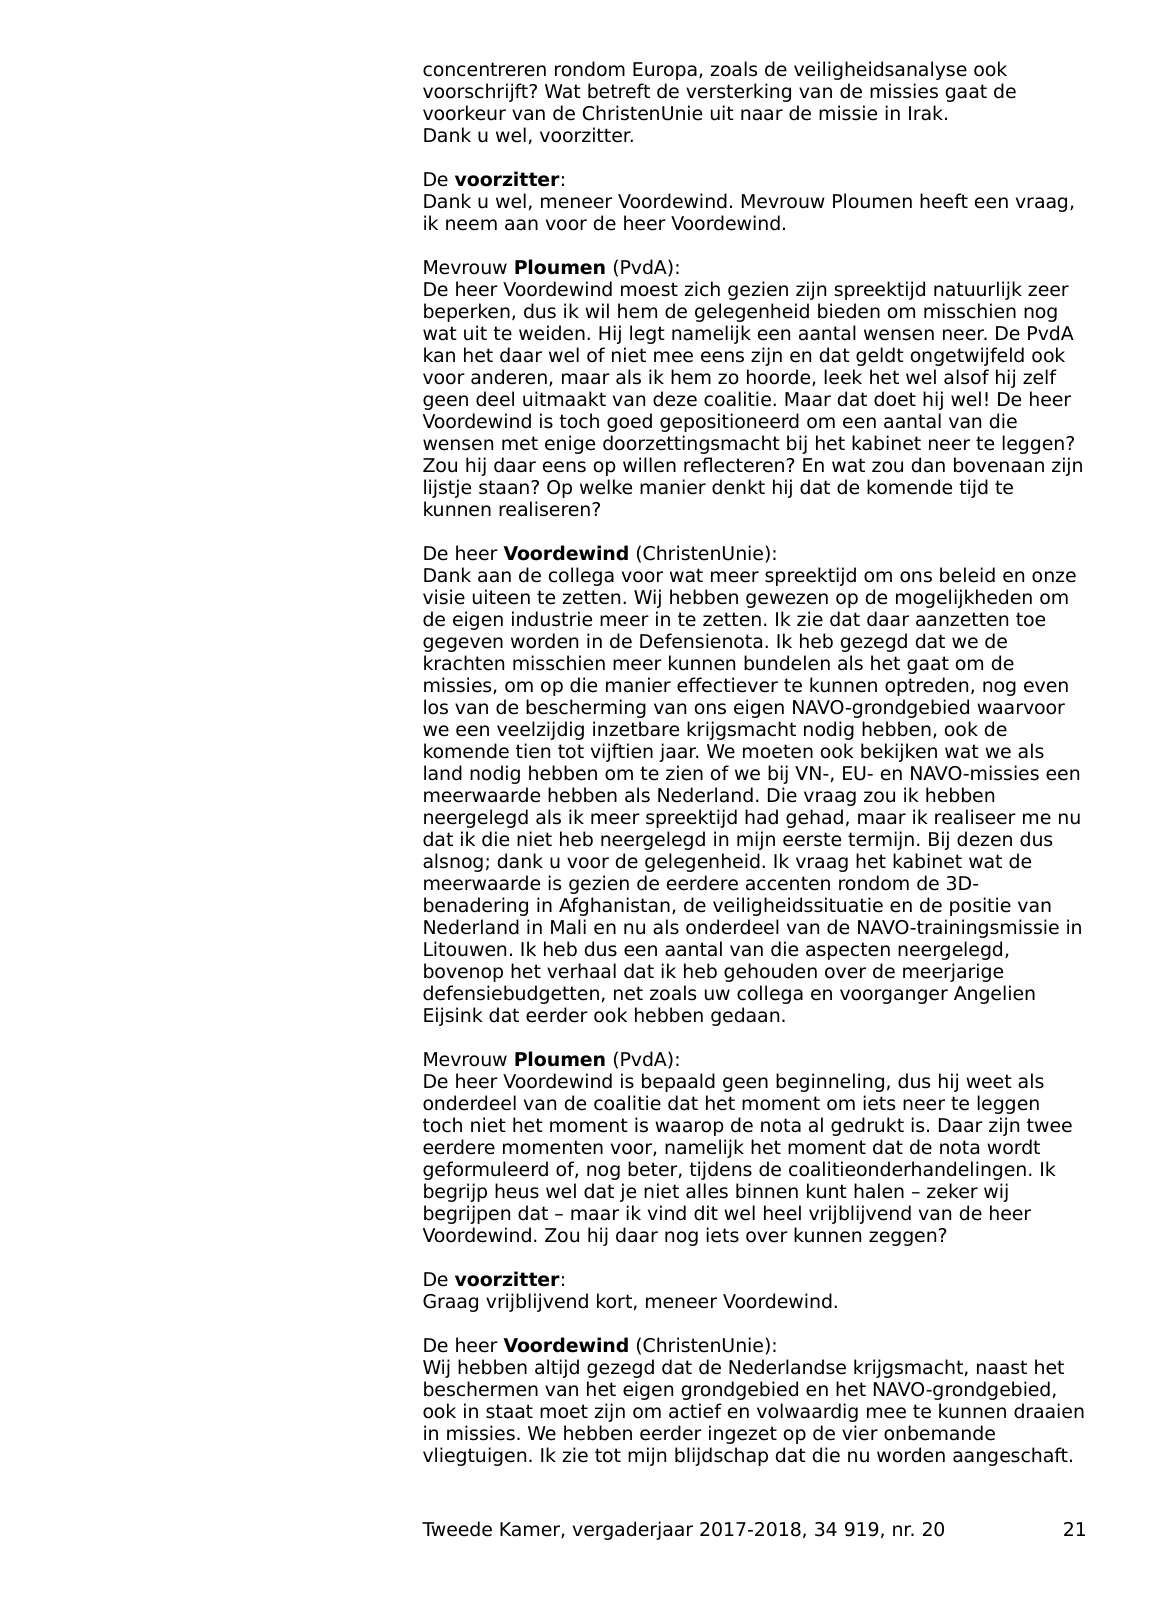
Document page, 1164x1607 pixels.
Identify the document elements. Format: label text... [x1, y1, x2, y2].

text concentreren rondom Europa, zoals de veiligheidsanalyse ook voorschrijft? Wat betreft de versterking van de missies gaat de voorkeur van de ChristenUnie uit naar de missie in Irak. [422, 59, 1087, 125]
text Graag vrijblijvend kort, meneer Voordewind. [422, 1291, 1087, 1313]
text Wij hebben altijd gezegd dat de Nederlandse krijgsmacht, naast het beschermen van het eigen grondgebied en het NAVO-grondgebied, ook in staat moet zijn om actief en volwaardig mee te kunnen draaien in missies. We hebben eerder ingezet op de vier onbemande vliegtuigen. Ik zie tot mijn blijdschap dat die nu worden aangeschaft. [422, 1357, 1087, 1467]
text De heer Voordewind moest zich gezien zijn spreektijd natuurlijk zeer beperken, dus ik wil hem de gelegenheid bieden om misschien nog wat uit te weiden. Hij legt namelijk een aantal wensen neer. De PvdA kan het daar wel of niet mee eens zijn en dat geldt ongetwijfeld ook voor anderen, maar als ik hem zo hoorde, leek het wel alsof hij zelf geen deel uitmaakt van deze coalitie. Maar dat doet hij wel! De heer Voordewind is toch goed gepositioneerd om een aantal van die wensen met enige doorzettingsmacht bij het kabinet neer te leggen? Zou hij daar eens op willen reflecteren? En wat zou dan bovenaan zijn lijstje staan? Op welke manier denkt hij dat de komende tijd te kunnen realiseren? [422, 279, 1087, 521]
text Mevrouw Ploumen (PvdA): [422, 1049, 1087, 1071]
text Dank u wel, voorzitter. [422, 125, 1087, 147]
text Dank aan de collega voor wat meer spreektijd om ons beleid en onze visie uiteen te zetten. Wij hebben gewezen op de mogelijkheden om de eigen industrie meer in te zetten. Ik zie dat daar aanzetten toe gegeven worden in de Defensienota. Ik heb gezegd dat we de krachten misschien meer kunnen bundelen als het gaat om de missies, om op die manier effectiever te kunnen optreden, nog even los van de bescherming van ons eigen NAVO-grondgebied waarvoor we een veelzijdig inzetbare krijgsmacht nodig hebben, ook de komende tien tot vijftien jaar. We moeten ook bekijken wat we als land nodig hebben om te zien of we bij VN-, EU- en NAVO-missies een meerwaarde hebben als Nederland. Die vraag zou ik hebben neergelegd als ik meer spreektijd had gehad, maar ik realiseer me nu dat ik die niet heb neergelegd in mijn eerste termijn. Bij dezen dus alsnog; dank u voor de gelegenheid. Ik vraag het kabinet wat de meerwaarde is gezien de eerdere accenten rondom de 3D-benadering in Afghanistan, de veiligheidssituatie en de positie van Nederland in Mali en nu als onderdeel van de NAVO-trainingsmissie in Litouwen. Ik heb dus een aantal van die aspecten neergelegd, bovenop het verhaal dat ik heb gehouden over de meerjarige defensiebudgetten, net zoals uw collega en voorganger Angelien Eijsink dat eerder ook hebben gedaan. [422, 565, 1087, 1027]
text De heer Voordewind (ChristenUnie): [422, 1335, 1087, 1357]
text De voorzitter: [422, 169, 1087, 191]
text De voorzitter: [422, 1269, 1087, 1291]
text De heer Voordewind (ChristenUnie): [422, 543, 1087, 565]
text Mevrouw Ploumen (PvdA): [422, 257, 1087, 279]
text Dank u wel, meneer Voordewind. Mevrouw Ploumen heeft een vraag, ik neem aan voor de heer Voordewind. [422, 191, 1087, 235]
text De heer Voordewind is bepaald geen beginneling, dus hij weet als onderdeel van de coalitie dat het moment om iets neer te leggen toch niet het moment is waarop de nota al gedrukt is. Daar zijn twee eerdere momenten voor, namelijk het moment dat de nota wordt geformuleerd of, nog beter, tijdens de coalitieonderhandelingen. Ik begrijp heus wel dat je niet alles binnen kunt halen – zeker wij begrijpen dat – maar ik vind dit wel heel vrijblijvend van de heer Voordewind. Zou hij daar nog iets over kunnen zeggen? [422, 1071, 1087, 1247]
